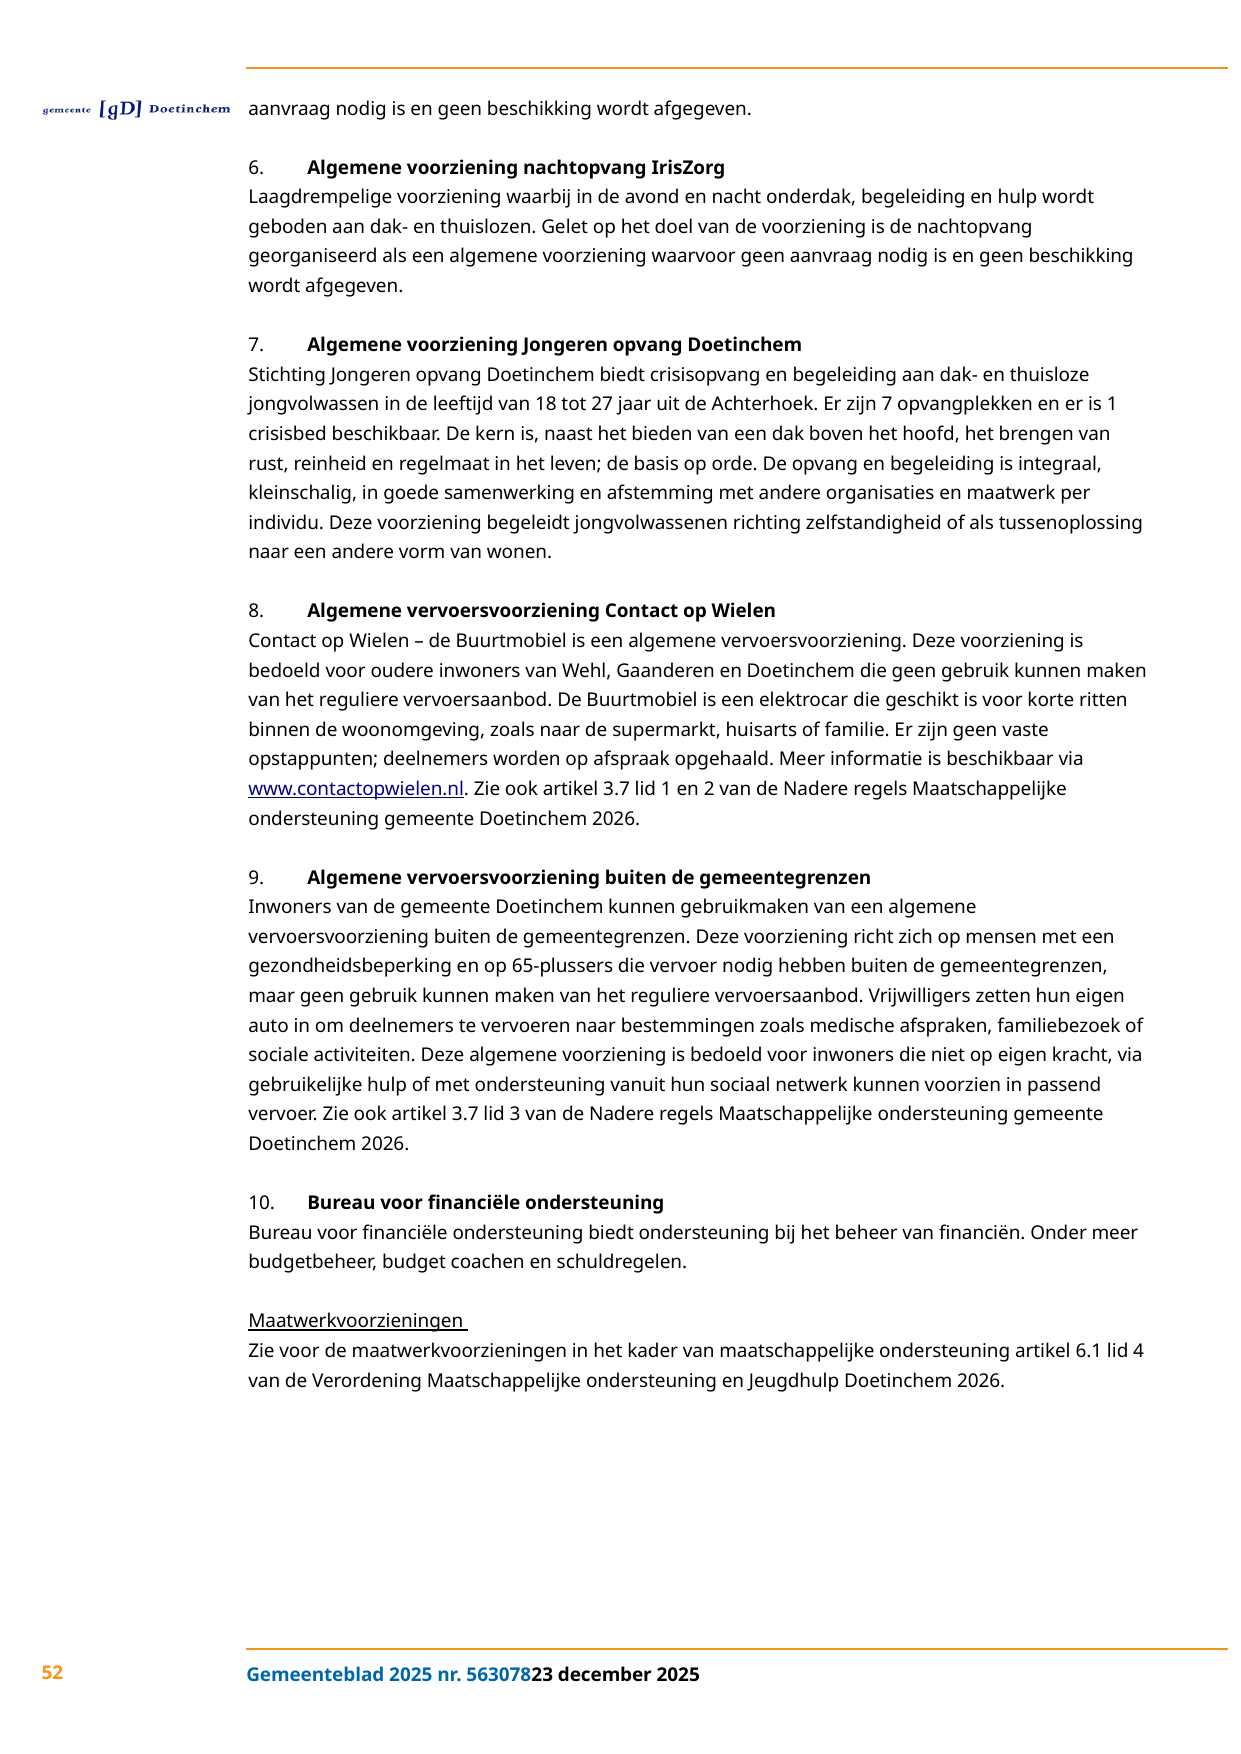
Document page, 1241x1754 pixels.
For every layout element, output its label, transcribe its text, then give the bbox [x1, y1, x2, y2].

text Bureau voor financiële ondersteuning biedt ondersteuning bij het beheer van financiën. Onder meer budgetbeheer, budget coachen en schuldregelen. [248, 1219, 1152, 1274]
list Algemene vervoersvoorziening Contact op Wielen [248, 598, 1152, 623]
list Algemene vervoersvoorziening buiten de gemeentegrenzen [248, 864, 1152, 890]
text Zie voor de maatwerkvoorzieningen in het kader van maatschappelijke ondersteuning artikel 6.1 lid 4 van de Verordening Maatschappelijke ondersteuning en Jeugdhulp Doetinchem 2026. [248, 1337, 1152, 1393]
list Algemene voorziening Jongeren opvang Doetinchem [248, 331, 1152, 357]
text Stichting Jongeren opvang Doetinchem biedt crisisopvang en begeleiding aan dak- en thuisloze jongvolwassen in de leeftijd van 18 tot 27 jaar uit de Achterhoek. Er zijn 7 opvangplekken en er is 1 crisisbed beschikbaar. De kern is, naast het bieden van een dak boven het hoofd, het brengen van rust, reinheid en regelmaat in het leven; de basis op orde. De opvang en begeleiding is integraal, kleinschalig, in goede samenwerking en afstemming met andere organisaties en maatwerk per individu. Deze voorziening begeleidt jongvolwassenen richting zelfstandigheid of als tussenoplossing naar een andere vorm van wonen. [248, 361, 1152, 564]
list Algemene voorziening nachtopvang IrisZorg [248, 154, 1152, 180]
text Laagdrempelige voorziening waarbij in de avond en nacht onderdak, begeleiding en hulp wordt geboden aan dak- en thuislozen. Gelet op het doel van de voorziening is de nachtopvang georganiseerd als een algemene voorziening waarvoor geen aanvraag nodig is en geen beschikking wordt afgegeven. [248, 183, 1152, 298]
text aanvraag nodig is en geen beschikking wordt afgegeven. [248, 95, 1152, 121]
text Inwoners van de gemeente Doetinchem kunnen gebruikmaken van een algemene vervoersvoorziening buiten de gemeentegrenzen. Deze voorziening richt zich op mensen met een gezondheidsbeperking en op 65-plussers die vervoer nodig hebben buiten de gemeentegrenzen, maar geen gebruik kunnen maken van het reguliere vervoersaanbod. Vrijwilligers zetten hun eigen auto in om deelnemers te vervoeren naar bestemmingen zoals medische afspraken, familiebezoek of sociale activiteiten. Deze algemene voorziening is bedoeld voor inwoners die niet op eigen kracht, via gebruikelijke hulp of met ondersteuning vanuit hun sociaal netwerk kunnen voorzien in passend vervoer. Zie ook artikel 3.7 lid 3 van de Nadere regels Maatschappelijke ondersteuning gemeente Doetinchem 2026. [248, 893, 1152, 1156]
picture [41, 47, 231, 172]
list Bureau voor financiële ondersteuning [248, 1189, 1152, 1215]
text Contact op Wielen – de Buurtmobiel is een algemene vervoersvoorziening. Deze voorziening is bedoeld voor oudere inwoners van Wehl, Gaanderen en Doetinchem die geen gebruik kunnen maken van het reguliere vervoersaanbod. De Buurtmobiel is een elektrocar die geschikt is voor korte ritten binnen de woonomgeving, zoals naar de supermarkt, huisarts of familie. Er zijn geen vaste opstappunten; deelnemers worden op afspraak opgehaald. Meer informatie is beschikbaar via www.contactopwielen.nl. Zie ook artikel 3.7 lid 1 en 2 van de Nadere regels Maatschappelijke ondersteuning gemeente Doetinchem 2026. [248, 627, 1152, 831]
text Maatwerkvoorzieningen [248, 1308, 1152, 1333]
